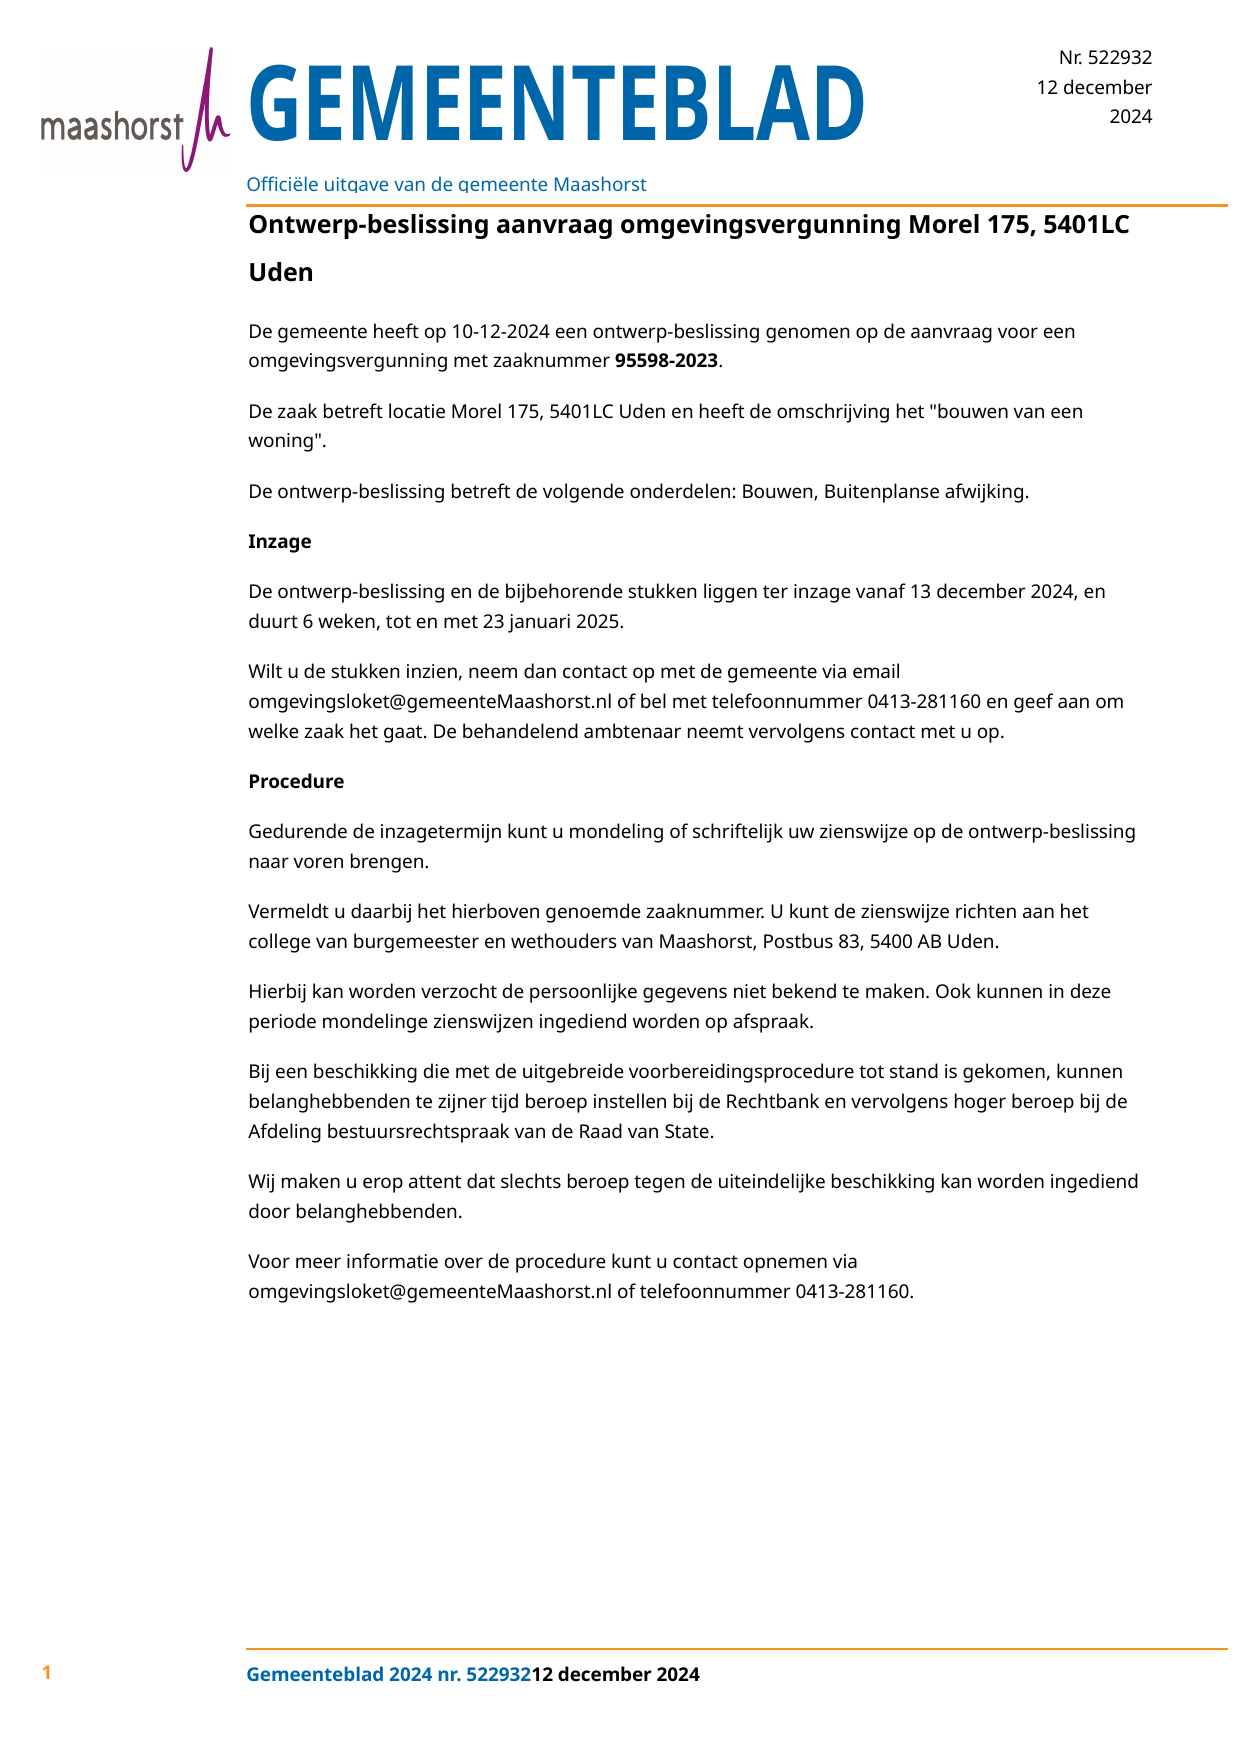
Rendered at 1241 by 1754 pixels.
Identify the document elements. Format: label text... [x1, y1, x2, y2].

text De zaak betreft locatie Morel 175, 5401LC Uden en heeft de omschrijving het "bouwen van een woning". [248, 398, 1152, 453]
text Wij maken u erop attent dat slechts beroep tegen de uiteindelijke beschikking kan worden ingediend door belanghebbenden. [248, 1168, 1152, 1224]
text Wilt u de stukken inzien, neem dan contact op met de gemeente via email omgevingsloket@gemeenteMaashorst.nl of bel met telefoonnummer 0413-281160 en geef aan om welke zaak het gaat. De behandelend ambtenaar neemt vervolgens contact met u op. [248, 659, 1152, 744]
text De gemeente heeft op 10-12-2024 een ontwerp-beslissing genomen op de aanvraag voor een omgevingsvergunning met zaaknummer 95598-2023. [248, 318, 1152, 373]
text Ontwerp-beslissing aanvraag omgevingsvergunning Morel 175, 5401LC Uden [248, 207, 1152, 288]
text Gedurende de inzagetermijn kunt u mondeling of schriftelijk uw zienswijze op de ontwerp-beslissing naar voren brengen. [248, 819, 1152, 874]
text De ontwerp-beslissing betreft de volgende onderdelen: Bouwen, Buitenplanse afwijking. [248, 478, 1152, 504]
text Hierbij kan worden verzocht de persoonlijke gegevens niet bekend te maken. Ook kunnen in deze periode mondelinge zienswijzen ingediend worden op afspraak. [248, 979, 1152, 1034]
text Voor meer informatie over de procedure kunt u contact opnemen via omgevingsloket@gemeenteMaashorst.nl of telefoonnummer 0413-281160. [248, 1248, 1152, 1304]
text Bij een beschikking die met de uitgebreide voorbereidingsprocedure tot stand is gekomen, kunnen belanghebbenden te zijner tijd beroep instellen bij de Rechtbank en vervolgens hoger beroep bij de Afdeling bestuursrechtspraak van de Raad van State. [248, 1059, 1152, 1144]
text De ontwerp-beslissing en de bijbehorende stukken liggen ter inzage vanaf 13 december 2024, en duurt 6 weken, tot en met 23 januari 2025. [248, 579, 1152, 634]
text Inzage [248, 528, 1152, 554]
text Vermeldt u daarbij het hierboven genoemde zaaknummer. U kunt de zienswijze richten aan het college van burgemeester en wethouders van Maashorst, Postbus 83, 5400 AB Uden. [248, 899, 1152, 954]
picture [41, 47, 231, 172]
text Procedure [248, 768, 1152, 794]
